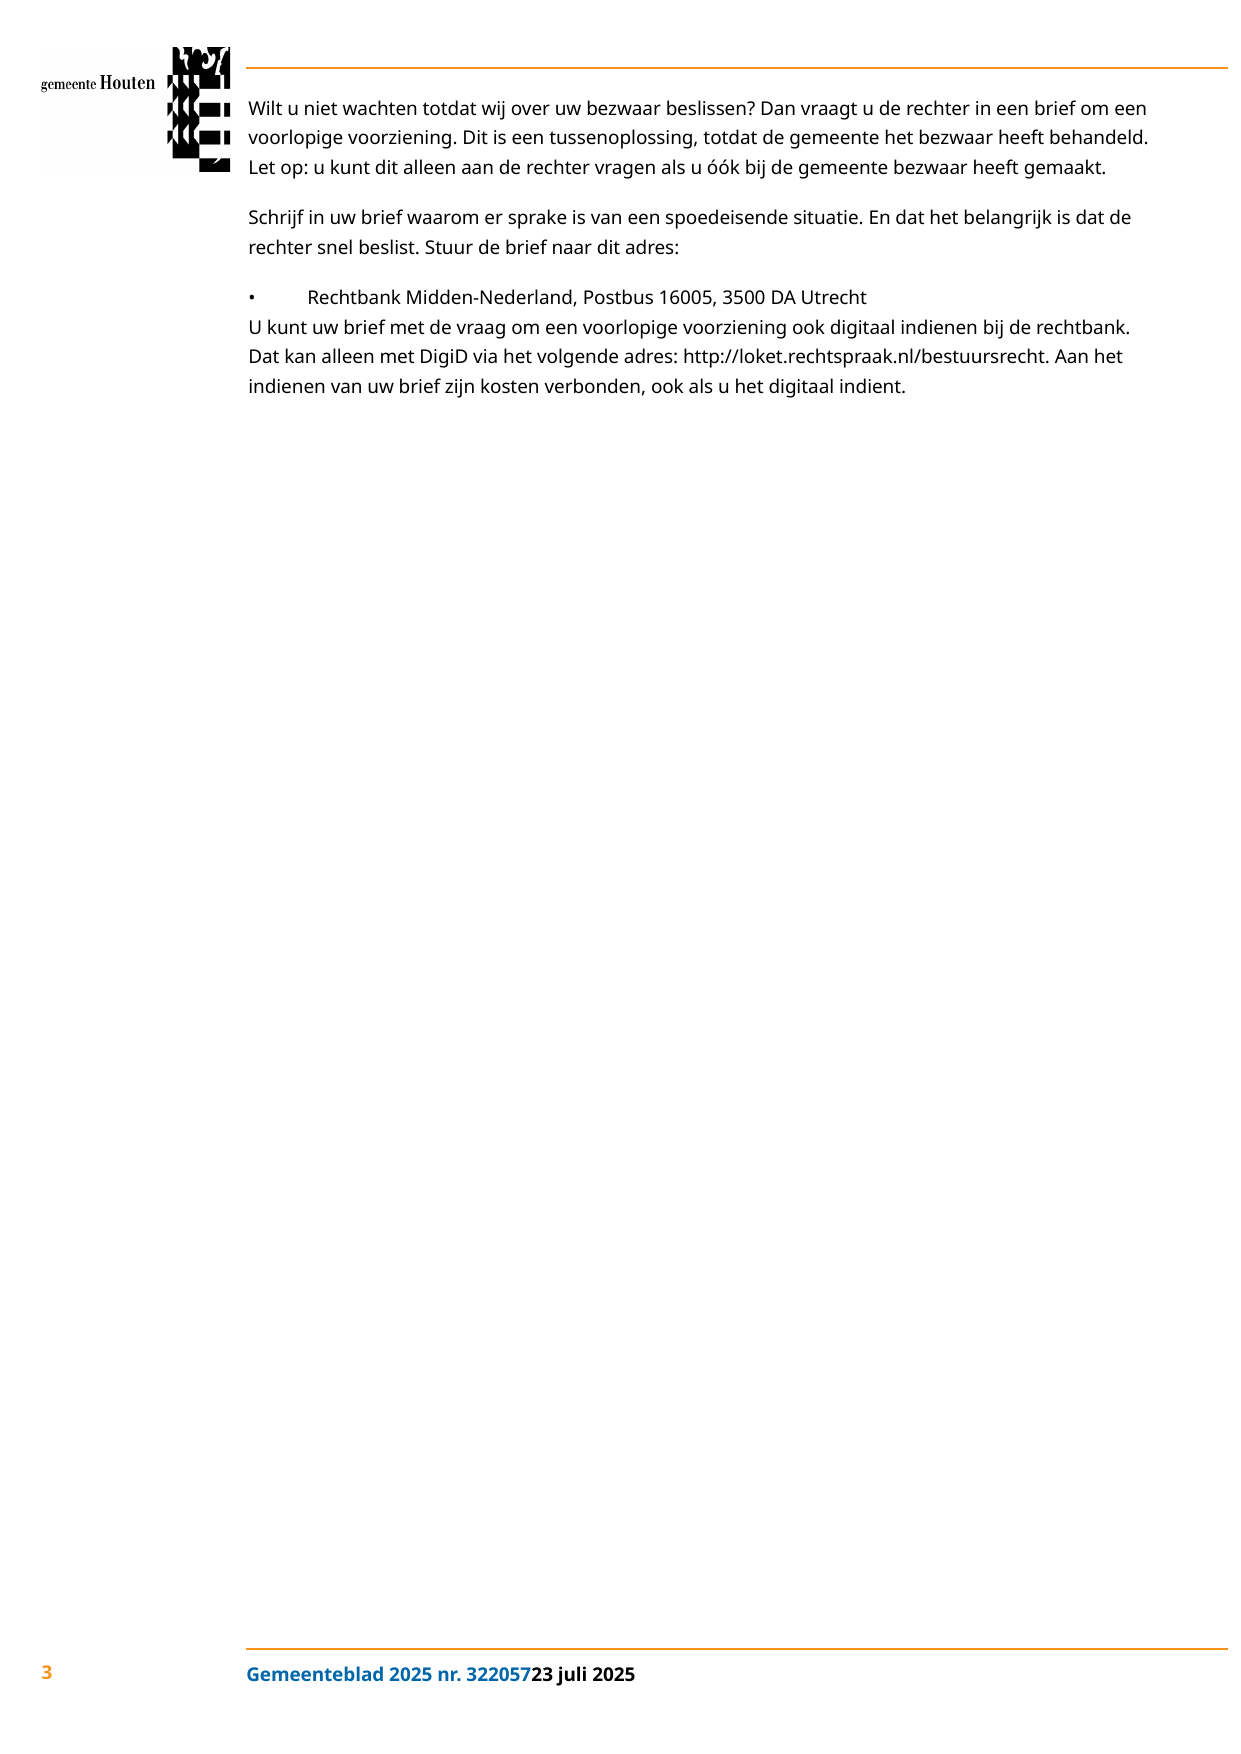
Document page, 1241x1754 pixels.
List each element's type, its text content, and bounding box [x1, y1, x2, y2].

text Wilt u niet wachten totdat wij over uw bezwaar beslissen? Dan vraagt u de rechter in een brief om een voorlopige voorziening. Dit is een tussenoplossing, totdat de gemeente het bezwaar heeft behandeld. Let op: u kunt dit alleen aan de rechter vragen als u óók bij de gemeente bezwaar heeft gemaakt. [248, 95, 1152, 180]
text Schrijf in uw brief waarom er sprake is van een spoedeisende situatie. En dat het belangrijk is dat de rechter snel beslist. Stuur de brief naar dit adres: [248, 204, 1152, 260]
picture [41, 47, 231, 172]
text U kunt uw brief met de vraag om een voorlopige voorziening ook digitaal indienen bij de rechtbank. Dat kan alleen met DigiD via het volgende adres: http://loket.rechtspraak.nl/bestuursrecht. Aan het indienen van uw brief zijn kosten verbonden, ook als u het digitaal indient. [248, 314, 1152, 399]
list Rechtbank Midden-Nederland, Postbus 16005, 3500 DA Utrecht [248, 284, 1152, 310]
